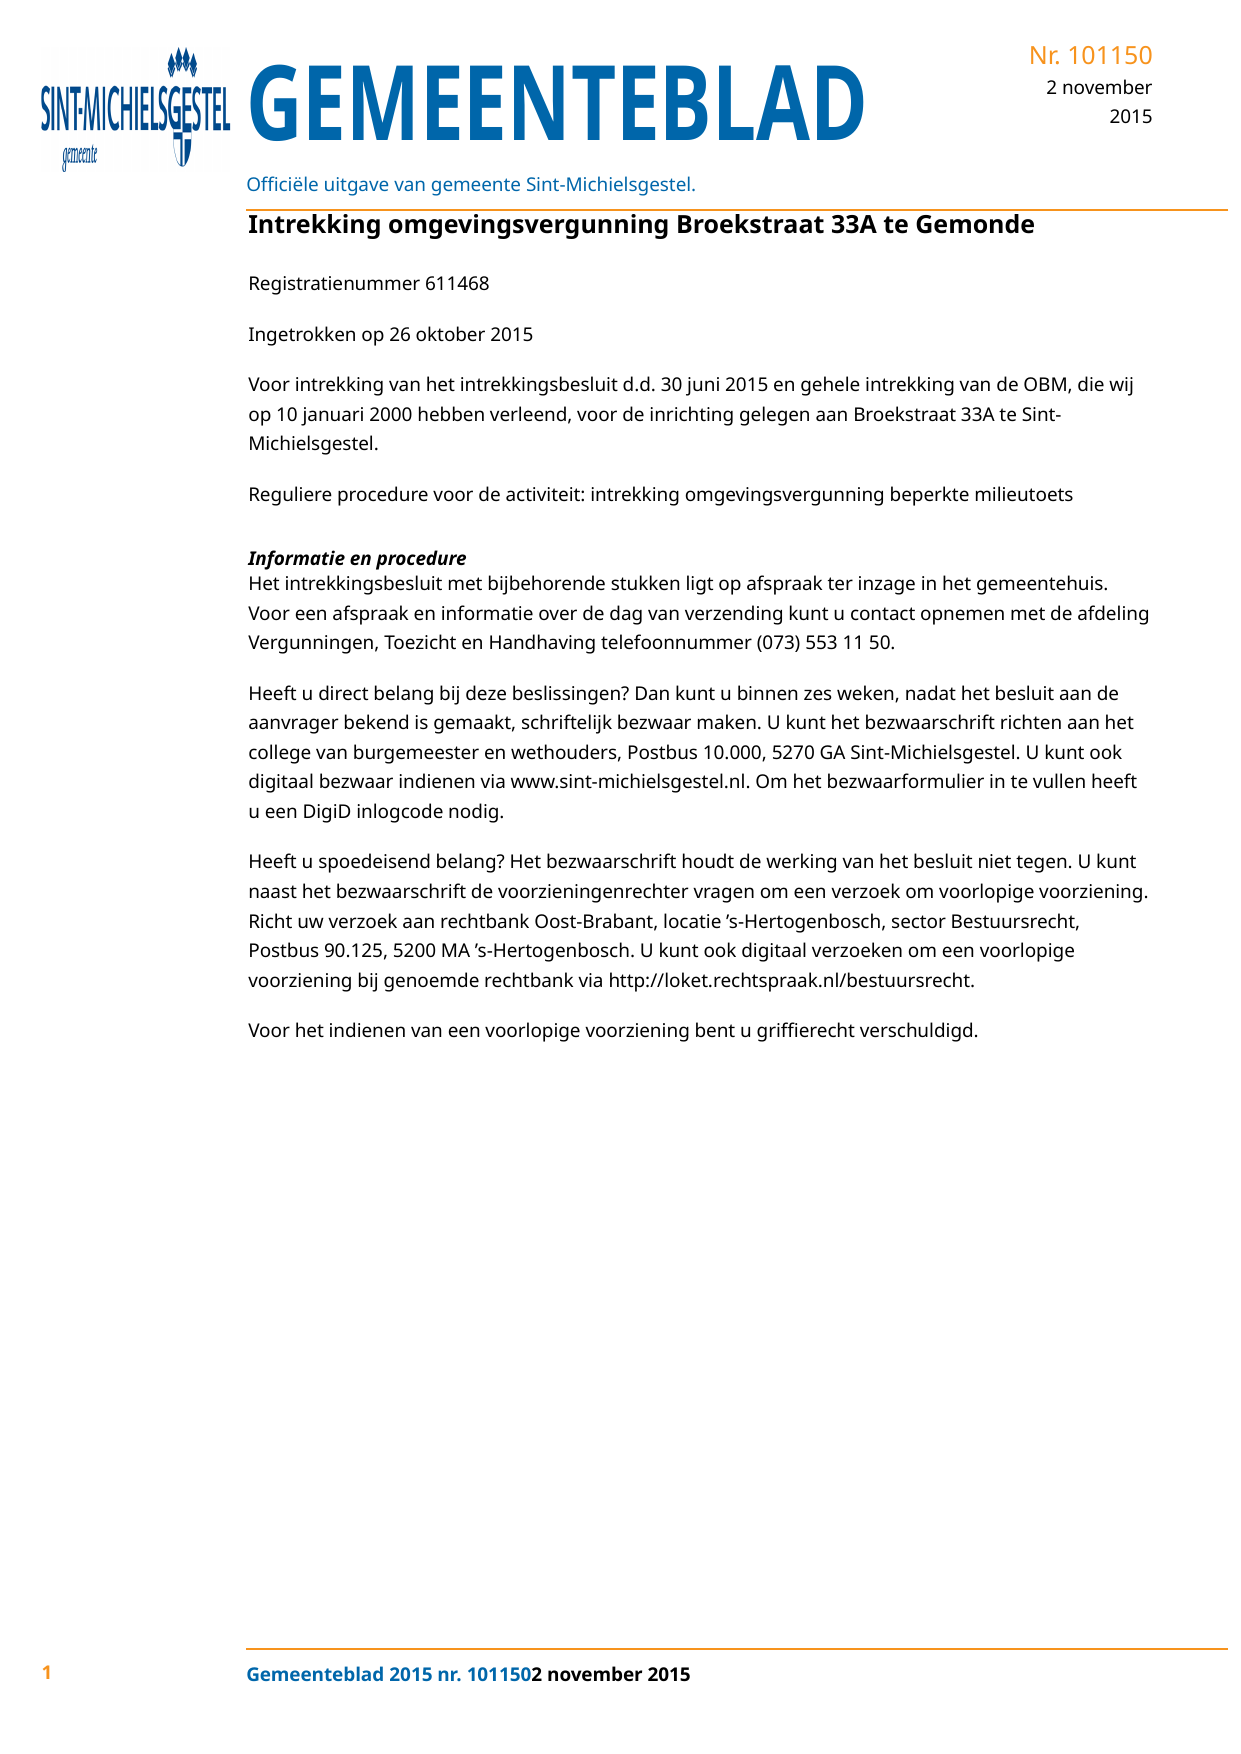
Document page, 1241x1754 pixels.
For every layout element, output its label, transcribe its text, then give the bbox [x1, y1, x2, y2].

text Intrekking omgevingsvergunning Broekstraat 33A te Gemonde [248, 211, 1152, 241]
text Heeft u direct belang bij deze beslissingen? Dan kunt u binnen zes weken, nadat het besluit aan de aanvrager bekend is gemaakt, schriftelijk bezwaar maken. U kunt het bezwaarschrift richten aan het college van burgemeester en wethouders, Postbus 10.000, 5270 GA Sint-Michielsgestel. U kunt ook digitaal bezwaar indienen via www.sint-michielsgestel.nl. Om het bezwaarformulier in te vullen heeft u een DigiD inlogcode nodig. [248, 680, 1152, 824]
text Voor het indienen van een voorlopige voorziening bent u griffierecht verschuldigd. [248, 1017, 1152, 1043]
text Informatie en procedure [248, 545, 1152, 570]
picture [41, 47, 231, 172]
text Registratienummer 611468 [248, 270, 1152, 296]
text Voor intrekking van het intrekkingsbesluit d.d. 30 juni 2015 en gehele intrekking van de OBM, die wij op 10 januari 2000 hebben verleend, voor de inrichting gelegen aan Broekstraat 33A te Sint-Michielsgestel. [248, 371, 1152, 456]
text Ingetrokken op 26 oktober 2015 [248, 321, 1152, 346]
text Reguliere procedure voor de activiteit: intrekking omgevingsvergunning beperkte milieutoets [248, 481, 1152, 506]
text Het intrekkingsbesluit met bijbehorende stukken ligt op afspraak ter inzage in het gemeentehuis. Voor een afspraak en informatie over de dag van verzending kunt u contact opnemen met de afdeling Vergunningen, Toezicht en Handhaving telefoonnummer (073) 553 11 50. [248, 570, 1152, 655]
text Heeft u spoedeisend belang? Het bezwaarschrift houdt de werking van het besluit niet tegen. U kunt naast het bezwaarschrift de voorzieningenrechter vragen om een verzoek om voorlopige voorziening. Richt uw verzoek aan rechtbank Oost-Brabant, locatie ’s-Hertogenbosch, sector Bestuursrecht, Postbus 90.125, 5200 MA ’s-Hertogenbosch. U kunt ook digitaal verzoeken om een voorlopige voorziening bij genoemde rechtbank via http://loket.rechtspraak.nl/bestuursrecht. [248, 849, 1152, 993]
